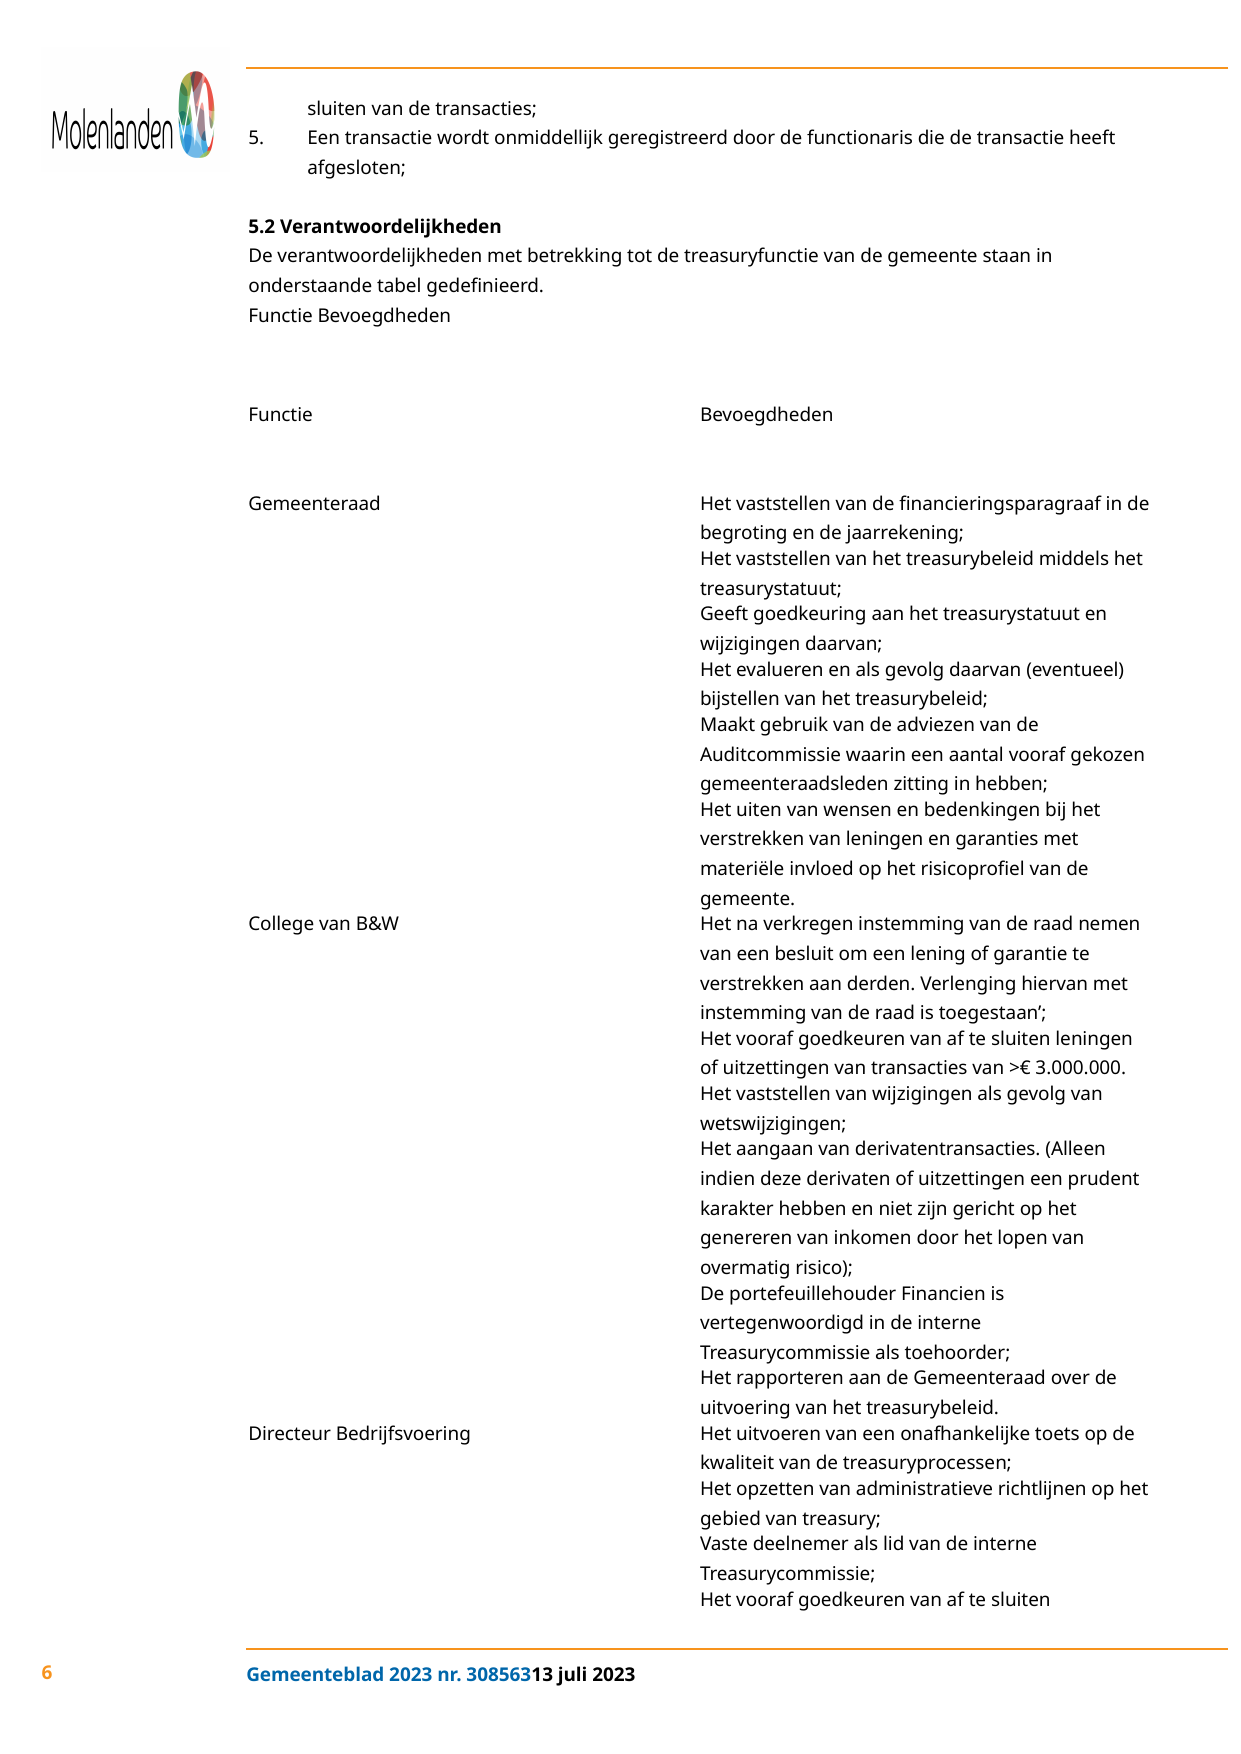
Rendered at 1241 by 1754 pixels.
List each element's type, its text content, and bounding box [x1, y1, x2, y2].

table_cell [248, 1025, 700, 1080]
table_cell Het vaststellen van wijzigingen als gevolg van wetswijzigingen; [700, 1080, 1152, 1136]
table_cell Het aangaan van derivatentransacties. (Alleen indien deze derivaten of uitzettingen een prudent karakter hebben en niet zijn gericht op het genereren van inkomen door het lopen van overmatig risico); [700, 1136, 1152, 1280]
text De verantwoordelijkheden met betrekking tot de treasuryfunctie van de gemeente staan in onderstaande tabel gedefinieerd. [248, 243, 1152, 298]
table_cell [248, 545, 700, 601]
picture [41, 47, 231, 172]
table_cell Het vaststellen van het treasurybeleid middels het treasurystatuut; [700, 545, 1152, 601]
table_header Bevoegdheden [700, 402, 1152, 427]
table_cell Het vooraf goedkeuren van af te sluiten [700, 1586, 1152, 1612]
table_cell [248, 656, 700, 711]
table_cell College van B&W [248, 911, 700, 1025]
table_cell Het uiten van wensen en bedenkingen bij het verstrekken van leningen en garanties met materiële invloed op het risicoprofiel van de gemeente. [700, 796, 1152, 911]
table_cell [248, 1280, 700, 1364]
text 5.2 Verantwoordelijkheden [248, 213, 1152, 239]
table_cell Geeft goedkeuring aan het treasurystatuut en wijzigingen daarvan; [700, 601, 1152, 656]
table_cell Het na verkregen instemming van de raad nemen van een besluit om een lening of garantie te verstrekken aan derden. Verlenging hiervan met instemming van de raad is toegestaan’; [700, 911, 1152, 1025]
list Een transactie wordt onmiddellijk geregistreerd door de functionaris die de transactie heeft afgesloten; [248, 124, 1152, 180]
table_cell [248, 1475, 700, 1531]
table_cell Maakt gebruik van de adviezen van de Auditcommissie waarin een aantal vooraf gekozen gemeenteraadsleden zitting in hebben; [700, 711, 1152, 796]
table_cell Het uitvoeren van een onafhankelijke toets op de kwaliteit van de treasuryprocessen; [700, 1420, 1152, 1475]
table_cell Directeur Bedrijfsvoering [248, 1420, 700, 1475]
table_header Gemeenteraad [248, 490, 700, 545]
table_cell [248, 1531, 700, 1586]
text Functie Bevoegdheden [248, 302, 1152, 328]
table_header Het vaststellen van de financieringsparagraaf in de begroting en de jaarrekening; [700, 490, 1152, 545]
table_cell [248, 1586, 700, 1612]
table_cell [248, 1365, 700, 1420]
table_cell Het opzetten van administratieve richtlijnen op het gebied van treasury; [700, 1475, 1152, 1531]
table_cell Het vooraf goedkeuren van af te sluiten leningen of uitzettingen van transacties van >€ 3.000.000. [700, 1025, 1152, 1080]
table_cell Vaste deelnemer als lid van de interne Treasurycommissie; [700, 1531, 1152, 1586]
table_cell [248, 796, 700, 911]
table_cell [248, 601, 700, 656]
table_cell Het evalueren en als gevolg daarvan (eventueel) bijstellen van het treasurybeleid; [700, 656, 1152, 711]
table_cell [248, 1080, 700, 1136]
table_cell Het rapporteren aan de Gemeenteraad over de uitvoering van het treasurybeleid. [700, 1365, 1152, 1420]
table_header Functie [248, 402, 700, 427]
table_cell [248, 711, 700, 796]
list sluiten van de transacties; [248, 95, 1152, 121]
table_cell De portefeuillehouder Financien is vertegenwoordigd in de interne Treasurycommissie als toehoorder; [700, 1280, 1152, 1364]
table_cell [248, 1136, 700, 1280]
